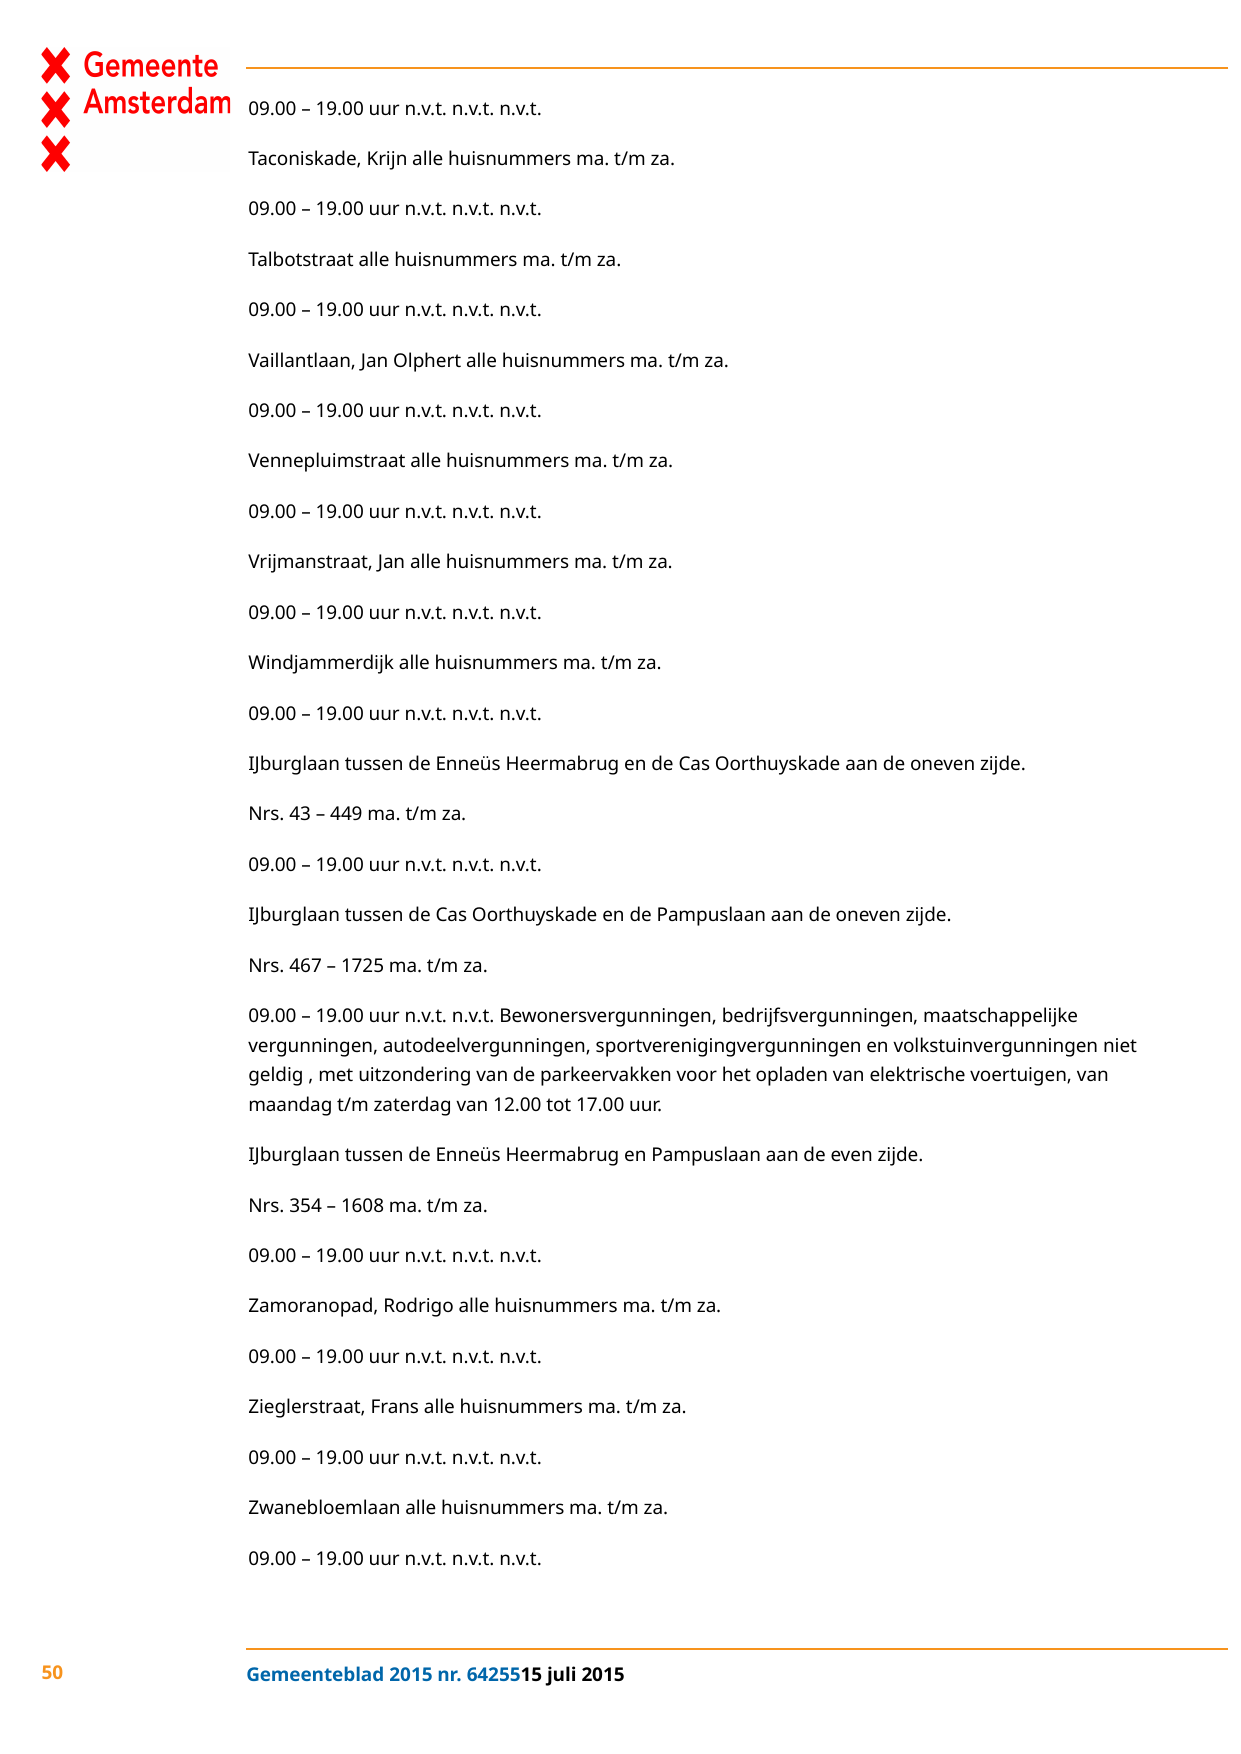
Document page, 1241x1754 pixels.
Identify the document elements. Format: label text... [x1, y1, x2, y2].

text IJburglaan tussen de Enneüs Heermabrug en de Cas Oorthuyskade aan de oneven zijde. [248, 750, 1152, 776]
text 09.00 – 19.00 uur n.v.t. n.v.t. n.v.t. [248, 196, 1152, 221]
text Vaillantlaan, Jan Olphert alle huisnummers ma. t/m za. [248, 347, 1152, 373]
text 09.00 – 19.00 uur n.v.t. n.v.t. n.v.t. [248, 296, 1152, 322]
text 09.00 – 19.00 uur n.v.t. n.v.t. n.v.t. [248, 700, 1152, 726]
text 09.00 – 19.00 uur n.v.t. n.v.t. n.v.t. [248, 1545, 1152, 1571]
text 09.00 – 19.00 uur n.v.t. n.v.t. n.v.t. [248, 498, 1152, 524]
text Zieglerstraat, Frans alle huisnummers ma. t/m za. [248, 1393, 1152, 1419]
text Vennepluimstraat alle huisnummers ma. t/m za. [248, 448, 1152, 473]
text IJburglaan tussen de Cas Oorthuyskade en de Pampuslaan aan de oneven zijde. [248, 901, 1152, 927]
picture [41, 47, 231, 172]
text 09.00 – 19.00 uur n.v.t. n.v.t. Bewonersvergunningen, bedrijfsvergunningen, maatschappelijke vergunningen, autodeelvergunningen, sportverenigingvergunningen en volkstuinvergunningen niet geldig , met uitzondering van de parkeervakken voor het opladen van elektrische voertuigen, van maandag t/m zaterdag van 12.00 tot 17.00 uur. [248, 1002, 1152, 1117]
text 09.00 – 19.00 uur n.v.t. n.v.t. n.v.t. [248, 851, 1152, 877]
text 09.00 – 19.00 uur n.v.t. n.v.t. n.v.t. [248, 1242, 1152, 1268]
text Zamoranopad, Rodrigo alle huisnummers ma. t/m za. [248, 1293, 1152, 1318]
text 09.00 – 19.00 uur n.v.t. n.v.t. n.v.t. [248, 397, 1152, 423]
text Zwanebloemlaan alle huisnummers ma. t/m za. [248, 1494, 1152, 1520]
text 09.00 – 19.00 uur n.v.t. n.v.t. n.v.t. [248, 95, 1152, 121]
text Nrs. 467 – 1725 ma. t/m za. [248, 952, 1152, 978]
text IJburglaan tussen de Enneüs Heermabrug en Pampuslaan aan de even zijde. [248, 1141, 1152, 1167]
text 09.00 – 19.00 uur n.v.t. n.v.t. n.v.t. [248, 599, 1152, 625]
text Vrijmanstraat, Jan alle huisnummers ma. t/m za. [248, 548, 1152, 574]
text Nrs. 43 – 449 ma. t/m za. [248, 801, 1152, 826]
text Talbotstraat alle huisnummers ma. t/m za. [248, 246, 1152, 272]
text Taconiskade, Krijn alle huisnummers ma. t/m za. [248, 145, 1152, 171]
text Nrs. 354 – 1608 ma. t/m za. [248, 1192, 1152, 1218]
text 09.00 – 19.00 uur n.v.t. n.v.t. n.v.t. [248, 1444, 1152, 1470]
text 09.00 – 19.00 uur n.v.t. n.v.t. n.v.t. [248, 1343, 1152, 1369]
text Windjammerdijk alle huisnummers ma. t/m za. [248, 649, 1152, 675]
